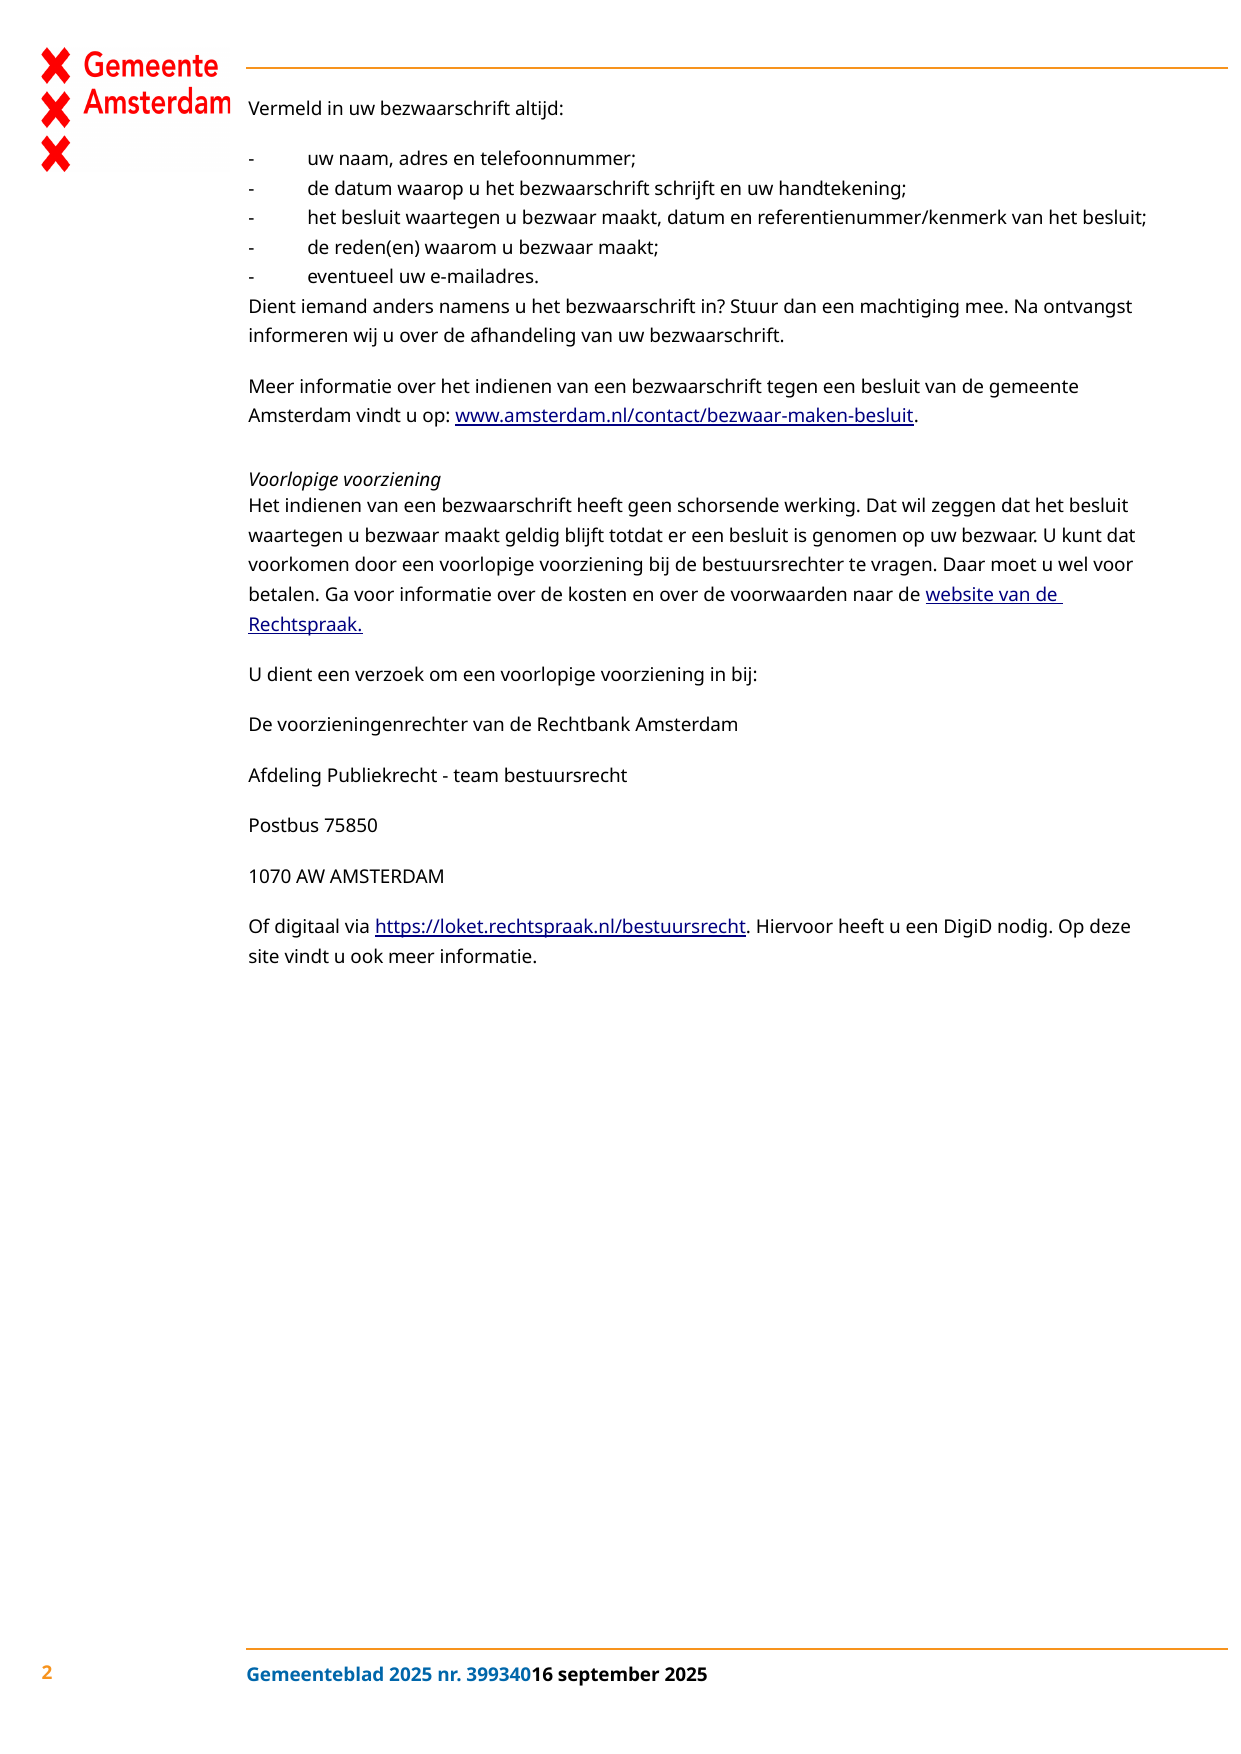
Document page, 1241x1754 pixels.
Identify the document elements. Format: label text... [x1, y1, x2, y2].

list het besluit waartegen u bezwaar maakt, datum en referentienummer/kenmerk van het besluit; [248, 204, 1152, 230]
text Dient iemand anders namens u het bezwaarschrift in? Stuur dan een machtiging mee. Na ontvangst informeren wij u over de afhandeling van uw bezwaarschrift. [248, 293, 1152, 348]
text Of digitaal via https://loket.rechtspraak.nl/bestuursrecht. Hiervoor heeft u een DigiD nodig. Op deze site vindt u ook meer informatie. [248, 913, 1152, 968]
text Vermeld in uw bezwaarschrift altijd: [248, 95, 1152, 121]
text Meer informatie over het indienen van een bezwaarschrift tegen een besluit van de gemeente Amsterdam vindt u op: www.amsterdam.nl/contact/bezwaar-maken-besluit. [248, 373, 1152, 428]
text De voorzieningenrechter van de Rechtbank Amsterdam [248, 712, 1152, 737]
list de reden(en) waarom u bezwaar maakt; [248, 234, 1152, 260]
text Het indienen van een bezwaarschrift heeft geen schorsende werking. Dat wil zeggen dat het besluit waartegen u bezwaar maakt geldig blijft totdat er een besluit is genomen op uw bezwaar. U kunt dat voorkomen door een voorlopige voorziening bij de bestuursrechter te vragen. Daar moet u wel voor betalen. Ga voor informatie over de kosten en over de voorwaarden naar de website van de Rechtspraak. [248, 492, 1152, 636]
text Afdeling Publiekrecht - team bestuursrecht [248, 762, 1152, 788]
text Voorlopige voorziening [248, 467, 1152, 492]
picture [41, 47, 231, 172]
list eventueel uw e-mailadres. [248, 263, 1152, 289]
list de datum waarop u het bezwaarschrift schrijft en uw handtekening; [248, 175, 1152, 201]
text Postbus 75850 [248, 812, 1152, 838]
text U dient een verzoek om een voorlopige voorziening in bij: [248, 661, 1152, 687]
list uw naam, adres en telefoonnummer; [248, 145, 1152, 171]
text 1070 AW AMSTERDAM [248, 863, 1152, 888]
